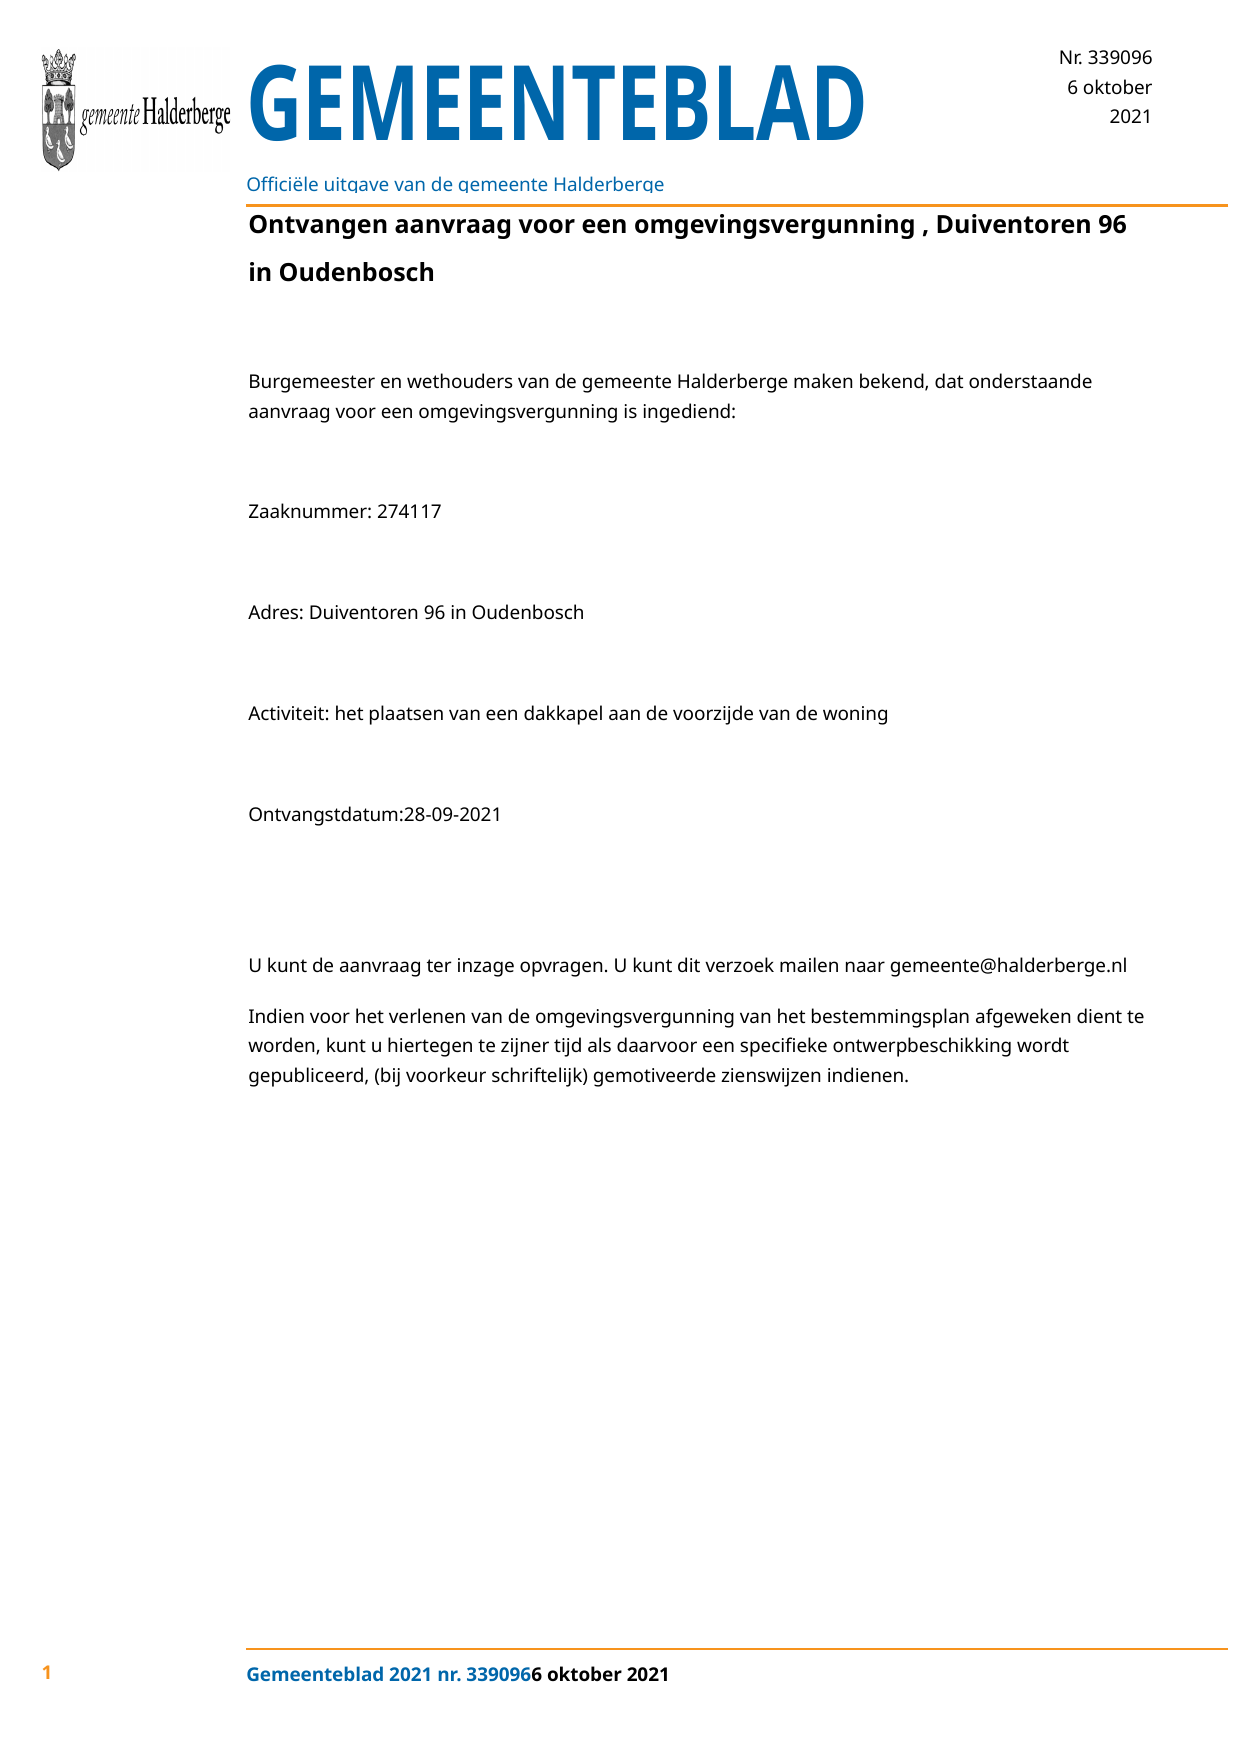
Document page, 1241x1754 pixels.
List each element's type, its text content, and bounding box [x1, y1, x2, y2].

text Ontvangstdatum:28-09-2021 [248, 801, 1152, 827]
text Indien voor het verlenen van de omgevingsvergunning van het bestemmingsplan afgeweken dient te worden, kunt u hiertegen te zijner tijd als daarvoor een specifieke ontwerpbeschikking wordt gepubliceerd, (bij voorkeur schriftelijk) gemotiveerde zienswijzen indienen. [248, 1003, 1152, 1088]
picture [41, 47, 231, 172]
text Activiteit: het plaatsen van een dakkapel aan de voorzijde van de woning [248, 700, 1152, 726]
text Adres: Duiventoren 96 in Oudenbosch [248, 599, 1152, 625]
text Zaaknummer: 274117 [248, 499, 1152, 524]
text Ontvangen aanvraag voor een omgevingsvergunning , Duiventoren 96 in Oudenbosch [248, 207, 1152, 288]
text Burgemeester en wethouders van de gemeente Halderberge maken bekend, dat onderstaande aanvraag voor een omgevingsvergunning is ingediend: [248, 368, 1152, 424]
text U kunt de aanvraag ter inzage opvragen. U kunt dit verzoek mailen naar gemeente@halderberge.nl [248, 952, 1152, 978]
